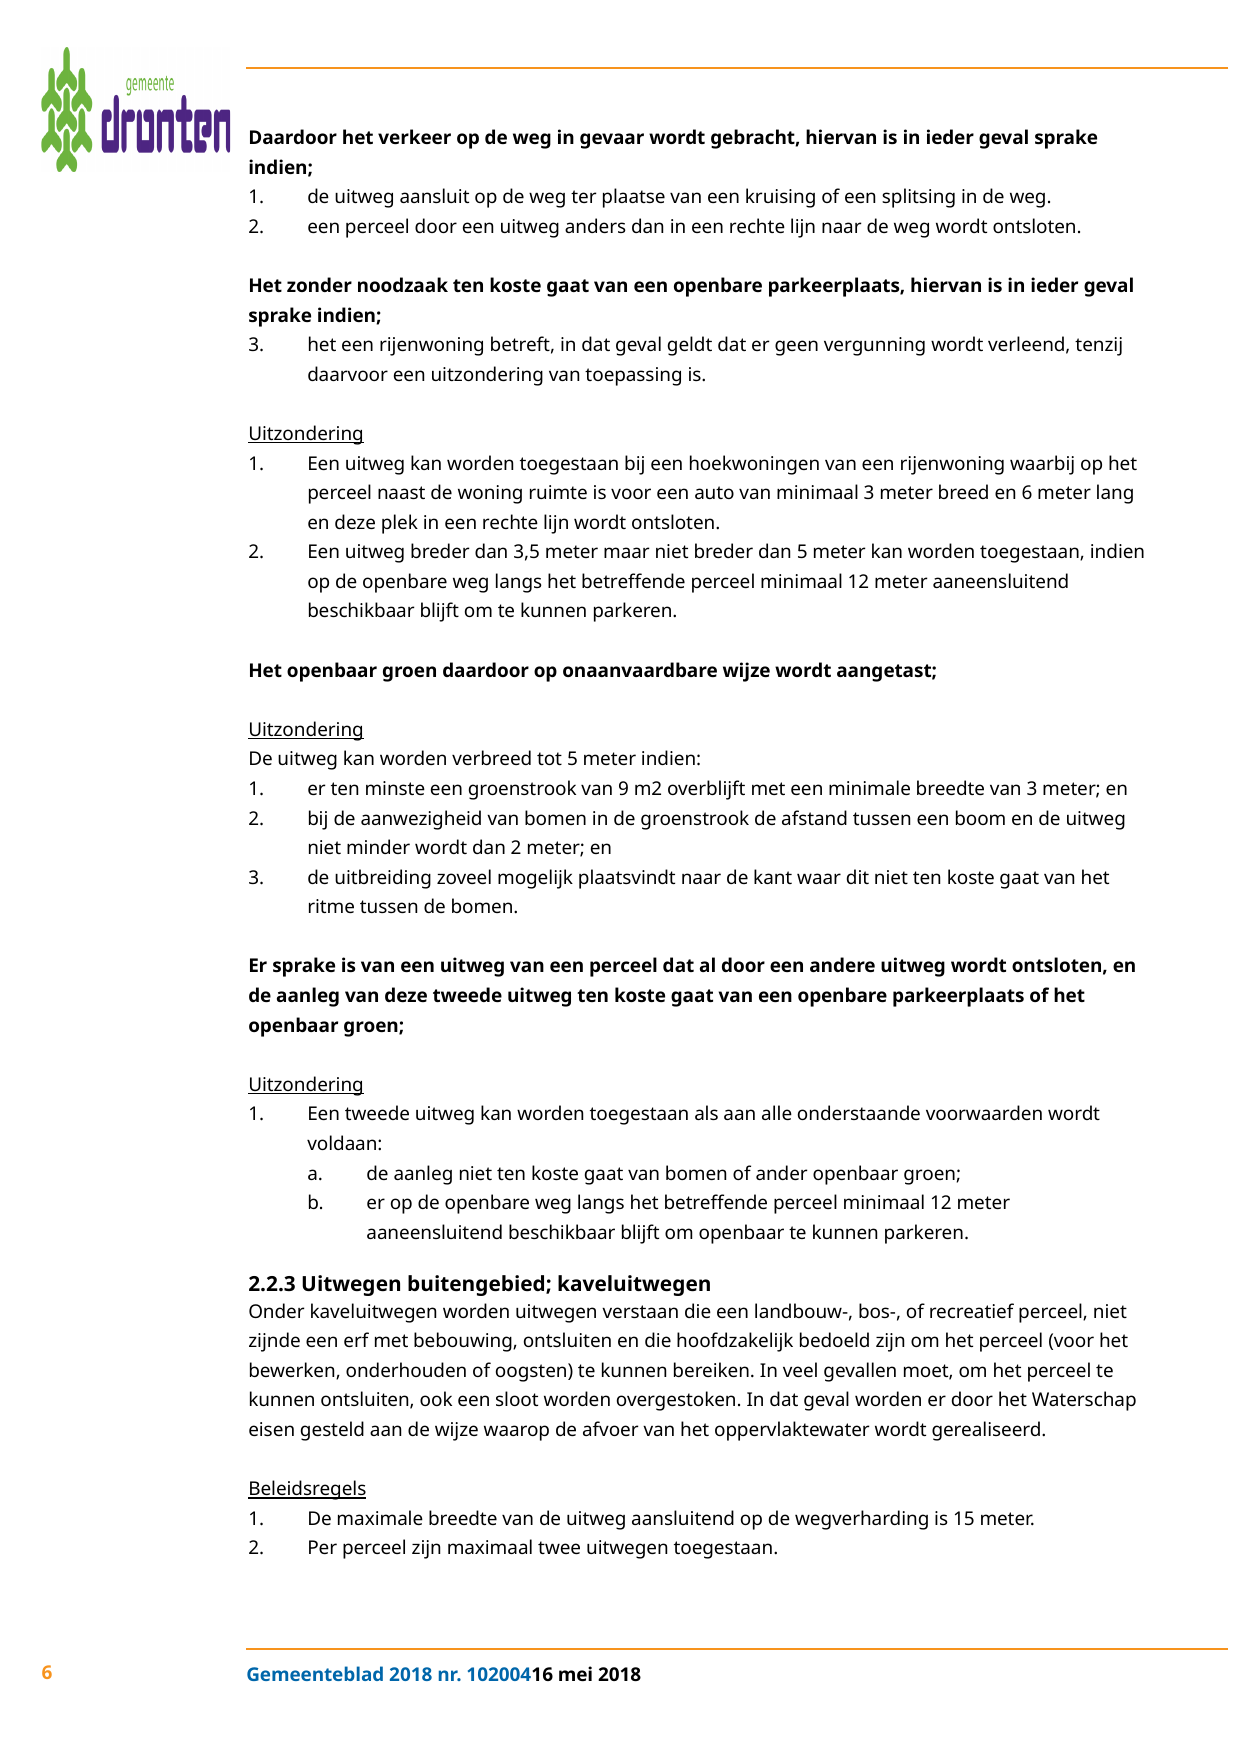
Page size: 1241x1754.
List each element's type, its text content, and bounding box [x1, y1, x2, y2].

list De maximale breedte van de uitweg aansluitend op de wegverharding is 15 meter. [248, 1505, 1152, 1531]
text 2.2.3 Uitwegen buitengebied; kaveluitwegen [248, 1269, 1152, 1298]
list het een rijenwoning betreft, in dat geval geldt dat er geen vergunning wordt verleend, tenzij daarvoor een uitzondering van toepassing is. [248, 331, 1152, 387]
picture [41, 47, 231, 172]
list Een uitweg breder dan 3,5 meter maar niet breder dan 5 meter kan worden toegestaan, indien op de openbare weg langs het betreffende perceel minimaal 12 meter aaneensluitend beschikbaar blijft om te kunnen parkeren. [248, 538, 1152, 623]
text Uitzondering [248, 420, 1152, 446]
text Er sprake is van een uitweg van een perceel dat al door een andere uitweg wordt ontsloten, en de aanleg van deze tweede uitweg ten koste gaat van een openbare parkeerplaats of het openbaar groen; [248, 953, 1152, 1038]
list de aanleg niet ten koste gaat van bomen of ander openbaar groen; [307, 1160, 1152, 1186]
list Een uitweg kan worden toegestaan bij een hoekwoningen van een rijenwoning waarbij op het perceel naast de woning ruimte is voor een auto van minimaal 3 meter breed en 6 meter lang en deze plek in een rechte lijn wordt ontsloten. [248, 450, 1152, 535]
text De uitweg kan worden verbreed tot 5 meter indien: [248, 746, 1152, 771]
text Onder kaveluitwegen worden uitwegen verstaan die een landbouw-, bos-, of recreatief perceel, niet zijnde een erf met bebouwing, ontsluiten en die hoofdzakelijk bedoeld zijn om het perceel (voor het bewerken, onderhouden of oogsten) te kunnen bereiken. In veel gevallen moet, om het perceel te kunnen ontsluiten, ook een sloot worden overgestoken. In dat geval worden er door het Waterschap eisen gesteld aan de wijze waarop de afvoer van het oppervlaktewater wordt gerealiseerd. [248, 1298, 1152, 1442]
list er op de openbare weg langs het betreffende perceel minimaal 12 meter aaneensluitend beschikbaar blijft om openbaar te kunnen parkeren. [307, 1189, 1152, 1245]
text Uitzondering [248, 1071, 1152, 1097]
text Uitzondering [248, 716, 1152, 742]
text Beleidsregels [248, 1475, 1152, 1501]
list er ten minste een groenstrook van 9 m2 overblijft met een minimale breedte van 3 meter; en [248, 775, 1152, 801]
list Per perceel zijn maximaal twee uitwegen toegestaan. [248, 1534, 1152, 1560]
text Daardoor het verkeer op de weg in gevaar wordt gebracht, hiervan is in ieder geval sprake indien; [248, 124, 1152, 180]
list bij de aanwezigheid van bomen in de groenstrook de afstand tussen een boom en de uitweg niet minder wordt dan 2 meter; en [248, 805, 1152, 860]
list de uitweg aansluit op de weg ter plaatse van een kruising of een splitsing in de weg. [248, 183, 1152, 209]
list de uitbreiding zoveel mogelijk plaatsvindt naar de kant waar dit niet ten koste gaat van het ritme tussen de bomen. [248, 864, 1152, 919]
list een perceel door een uitweg anders dan in een rechte lijn naar de weg wordt ontsloten. [248, 213, 1152, 239]
text Het zonder noodzaak ten koste gaat van een openbare parkeerplaats, hiervan is in ieder geval sprake indien; [248, 272, 1152, 328]
list Een tweede uitweg kan worden toegestaan als aan alle onderstaande voorwaarden wordt voldaan: [248, 1101, 1152, 1156]
text Het openbaar groen daardoor op onaanvaardbare wijze wordt aangetast; [248, 657, 1152, 683]
